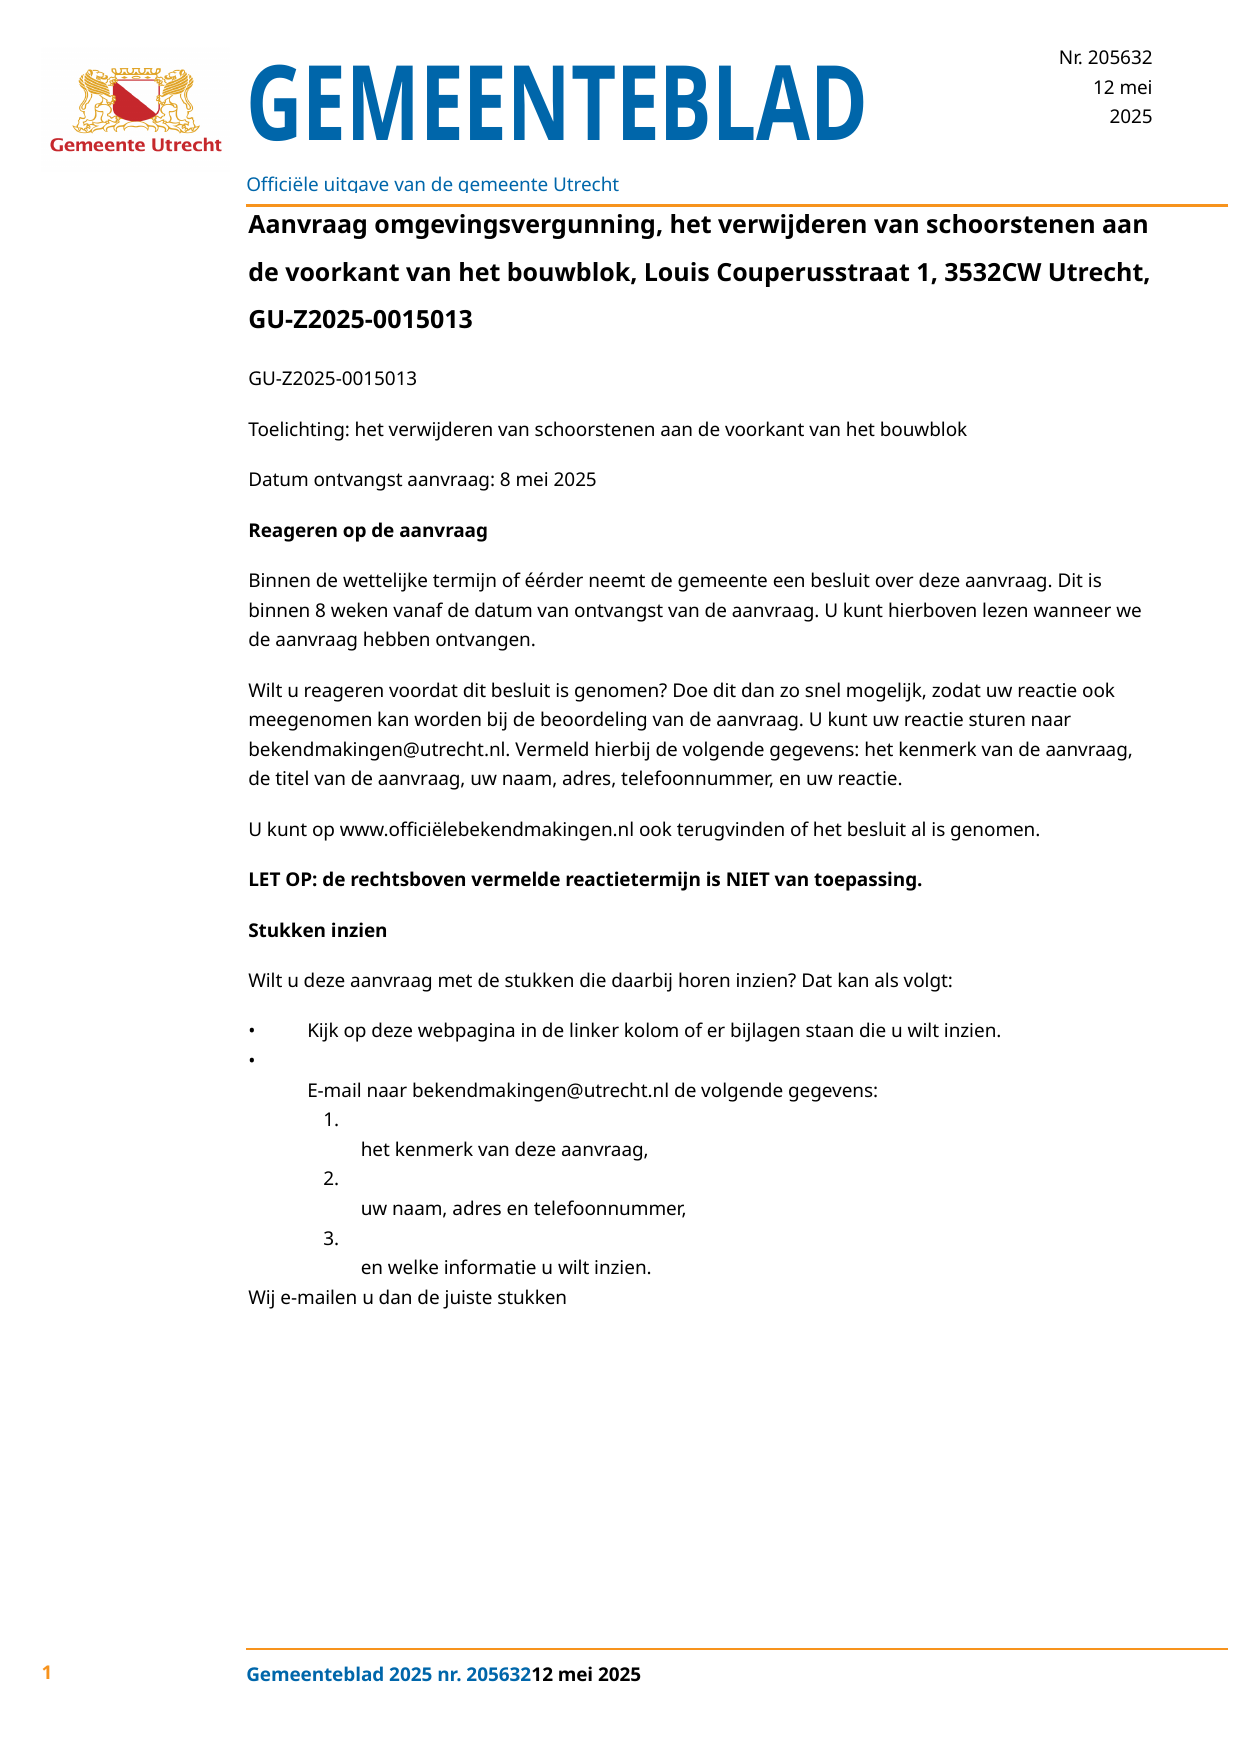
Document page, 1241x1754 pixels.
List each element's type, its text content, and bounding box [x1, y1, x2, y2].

text GU-Z2025-0015013 [248, 366, 1152, 391]
text Wij e-mailen u dan de juiste stukken [248, 1284, 1152, 1309]
list en welke informatie u wilt inzien. [323, 1254, 1152, 1280]
text Wilt u reageren voordat dit besluit is genomen? Doe dit dan zo snel mogelijk, zodat uw reactie ook meegenomen kan worden bij de beoordeling van de aanvraag. U kunt uw reactie sturen naar bekendmakingen@utrecht.nl. Vermeld hierbij de volgende gegevens: het kenmerk van de aanvraag, de titel van de aanvraag, uw naam, adres, telefoonnummer, en uw reactie. [248, 677, 1152, 791]
text Aanvraag omgevingsvergunning, het verwijderen van schoorstenen aan de voorkant van het bouwblok, Louis Couperusstraat 1, 3532CW Utrecht, GU-Z2025-0015013 [248, 207, 1152, 336]
text Binnen de wettelijke termijn of éérder neemt de gemeente een besluit over deze aanvraag. Dit is binnen 8 weken vanaf de datum van ontvangst van de aanvraag. U kunt hierboven lezen wanneer we de aanvraag hebben ontvangen. [248, 567, 1152, 652]
text LET OP: de rechtsboven vermelde reactietermijn is NIET van toepassing. [248, 866, 1152, 892]
text Datum ontvangst aanvraag: 8 mei 2025 [248, 466, 1152, 492]
list het kenmerk van deze aanvraag, [323, 1136, 1152, 1162]
text Toelichting: het verwijderen van schoorstenen aan de voorkant van het bouwblok [248, 416, 1152, 442]
list Kijk op deze webpagina in de linker kolom of er bijlagen staan die u wilt inzien. [248, 1018, 1152, 1043]
text Wilt u deze aanvraag met de stukken die daarbij horen inzien? Dat kan als volgt: [248, 967, 1152, 993]
text Reageren op de aanvraag [248, 517, 1152, 542]
list uw naam, adres en telefoonnummer, [323, 1195, 1152, 1221]
list E-mail naar bekendmakingen@utrecht.nl de volgende gegevens: [248, 1077, 1152, 1102]
text Stukken inzien [248, 917, 1152, 942]
text U kunt op www.officiëlebekendmakingen.nl ook terugvinden of het besluit al is genomen. [248, 816, 1152, 842]
picture [41, 47, 231, 172]
